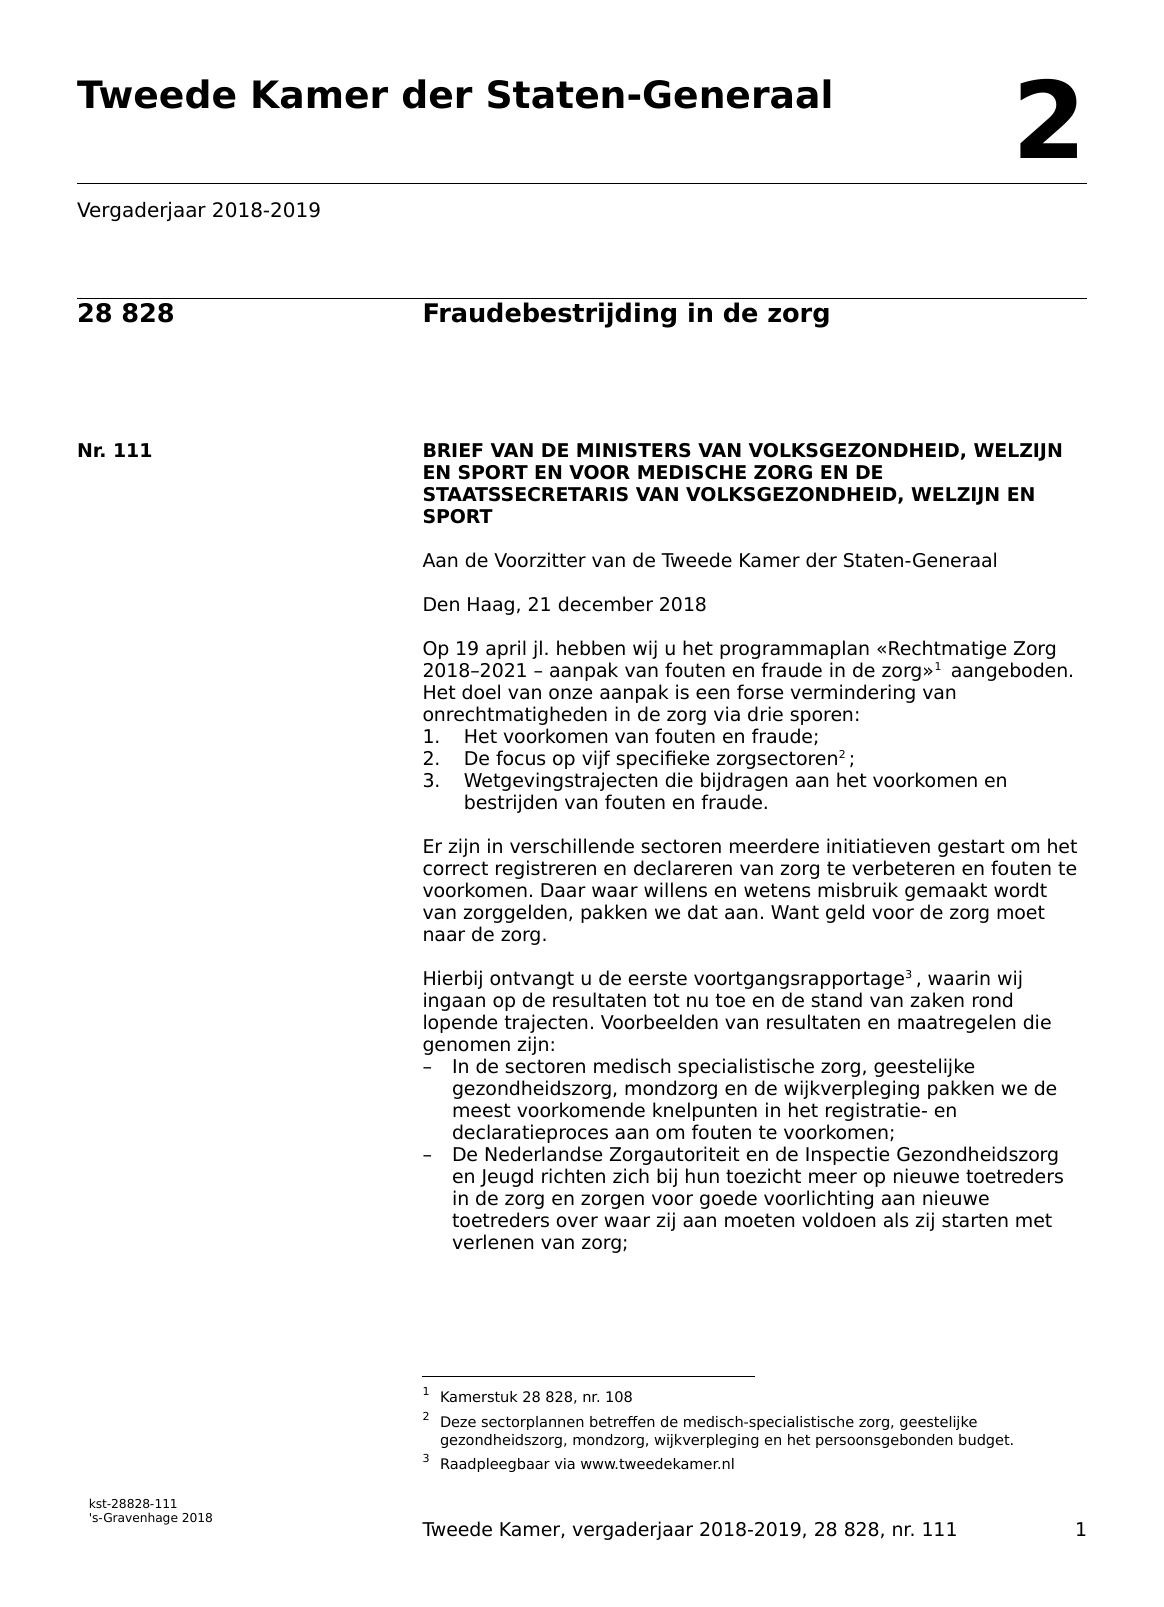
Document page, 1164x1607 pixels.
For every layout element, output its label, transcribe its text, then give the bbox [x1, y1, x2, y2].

table_cell Vergaderjaar 2018-2019 [77, 184, 1087, 298]
text Hierbij ontvangt u de eerste voortgangsrapportage, waarin wij ingaan op de resultaten tot nu toe en de stand van zaken rond lopende trajecten. Voorbeelden van resultaten en maatregelen die genomen zijn: [422, 968, 1087, 1056]
text Kamerstuk 28 828, nr. 108 [422, 1385, 1087, 1407]
text Raadpleegbaar via www.tweedekamer.nl [422, 1452, 1087, 1474]
text Den Haag, 21 december 2018 [422, 594, 1087, 616]
text 's-Gravenhage 2018 [88, 1511, 323, 1525]
text 2. De focus op vijf specifieke zorgsectoren; [422, 748, 1087, 770]
subtitle 28 828 Fraudebestrijding in de zorg [77, 299, 1087, 329]
text 3. Wetgevingstrajecten die bijdragen aan het voorkomen en bestrijden van fouten en fraude. [422, 770, 1087, 814]
text – In de sectoren medisch specialistische zorg, geestelijke gezondheidszorg, mondzorg en de wijkverpleging pakken we de meest voorkomende knelpunten in het registratie- en declaratieproces aan om fouten te voorkomen; [422, 1056, 1087, 1144]
text Op 19 april jl. hebben wij u het programmaplan «Rechtmatige Zorg 2018–2021 – aanpak van fouten en fraude in de zorg» aangeboden. Het doel van onze aanpak is een forse vermindering van onrechtmatigheden in de zorg via drie sporen: [422, 638, 1087, 726]
text – De Nederlandse Zorgautoriteit en de Inspectie Gezondheidszorg en Jeugd richten zich bij hun toezicht meer op nieuwe toetreders in de zorg en zorgen voor goede voorlichting aan nieuwe toetreders over waar zij aan moeten voldoen als zij starten met verlenen van zorg; [422, 1144, 1087, 1254]
subtitle Nr. 111 BRIEF VAN DE MINISTERS VAN VOLKSGEZONDHEID, WELZIJN EN SPORT EN VOOR MEDISCHE ZORG EN DE STAATSSECRETARIS VAN VOLKSGEZONDHEID, WELZIJN EN SPORT [77, 440, 1087, 528]
text 1. Het voorkomen van fouten en fraude; [422, 726, 1087, 748]
text Deze sectorplannen betreffen de medisch-specialistische zorg, geestelijke gezondheidszorg, mondzorg, wijkverpleging en het persoonsgebonden budget. [422, 1410, 1087, 1449]
text Er zijn in verschillende sectoren meerdere initiatieven gestart om het correct registreren en declareren van zorg te verbeteren en fouten te voorkomen. Daar waar willens en wetens misbruik gemaakt wordt van zorggelden, pakken we dat aan. Want geld voor de zorg moet naar de zorg. [422, 836, 1087, 946]
table_header Tweede Kamer der Staten-Generaal [77, 59, 886, 183]
text Aan de Voorzitter van de Tweede Kamer der Staten-Generaal [422, 550, 1087, 572]
text kst-28828-111 [88, 1497, 323, 1511]
table_header 2 [886, 59, 1087, 183]
